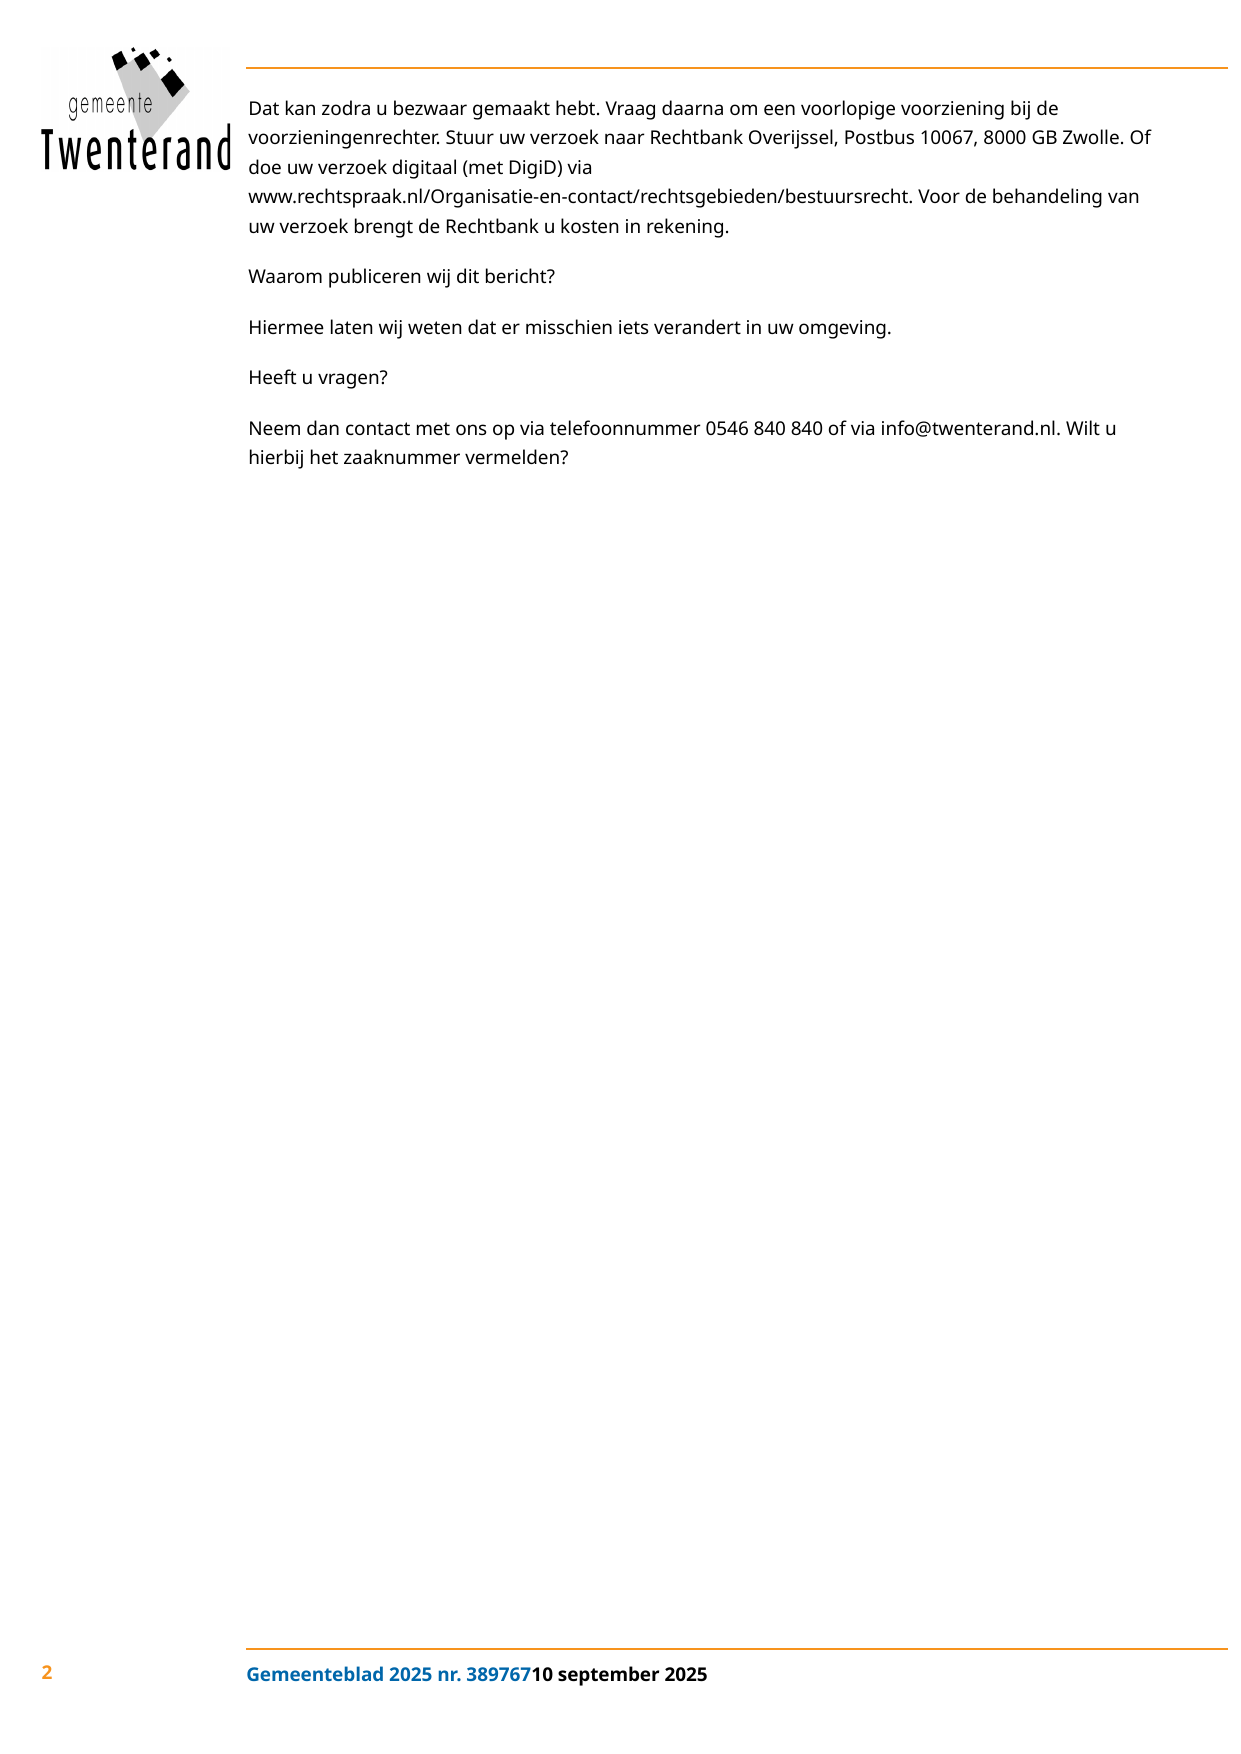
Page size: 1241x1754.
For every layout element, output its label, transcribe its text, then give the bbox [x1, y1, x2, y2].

text Neem dan contact met ons op via telefoonnummer 0546 840 840 of via info@twenterand.nl. Wilt u hierbij het zaaknummer vermelden? [248, 415, 1152, 470]
text Heeft u vragen? [248, 364, 1152, 390]
picture [41, 47, 231, 172]
text Waarom publiceren wij dit bericht? [248, 263, 1152, 289]
text Dat kan zodra u bezwaar gemaakt hebt. Vraag daarna om een voorlopige voorziening bij de voorzieningenrechter. Stuur uw verzoek naar Rechtbank Overijssel, Postbus 10067, 8000 GB Zwolle. Of doe uw verzoek digitaal (met DigiD) via www.rechtspraak.nl/Organisatie-en-contact/rechtsgebieden/bestuursrecht. Voor de behandeling van uw verzoek brengt de Rechtbank u kosten in rekening. [248, 95, 1152, 239]
text Hiermee laten wij weten dat er misschien iets verandert in uw omgeving. [248, 314, 1152, 340]
